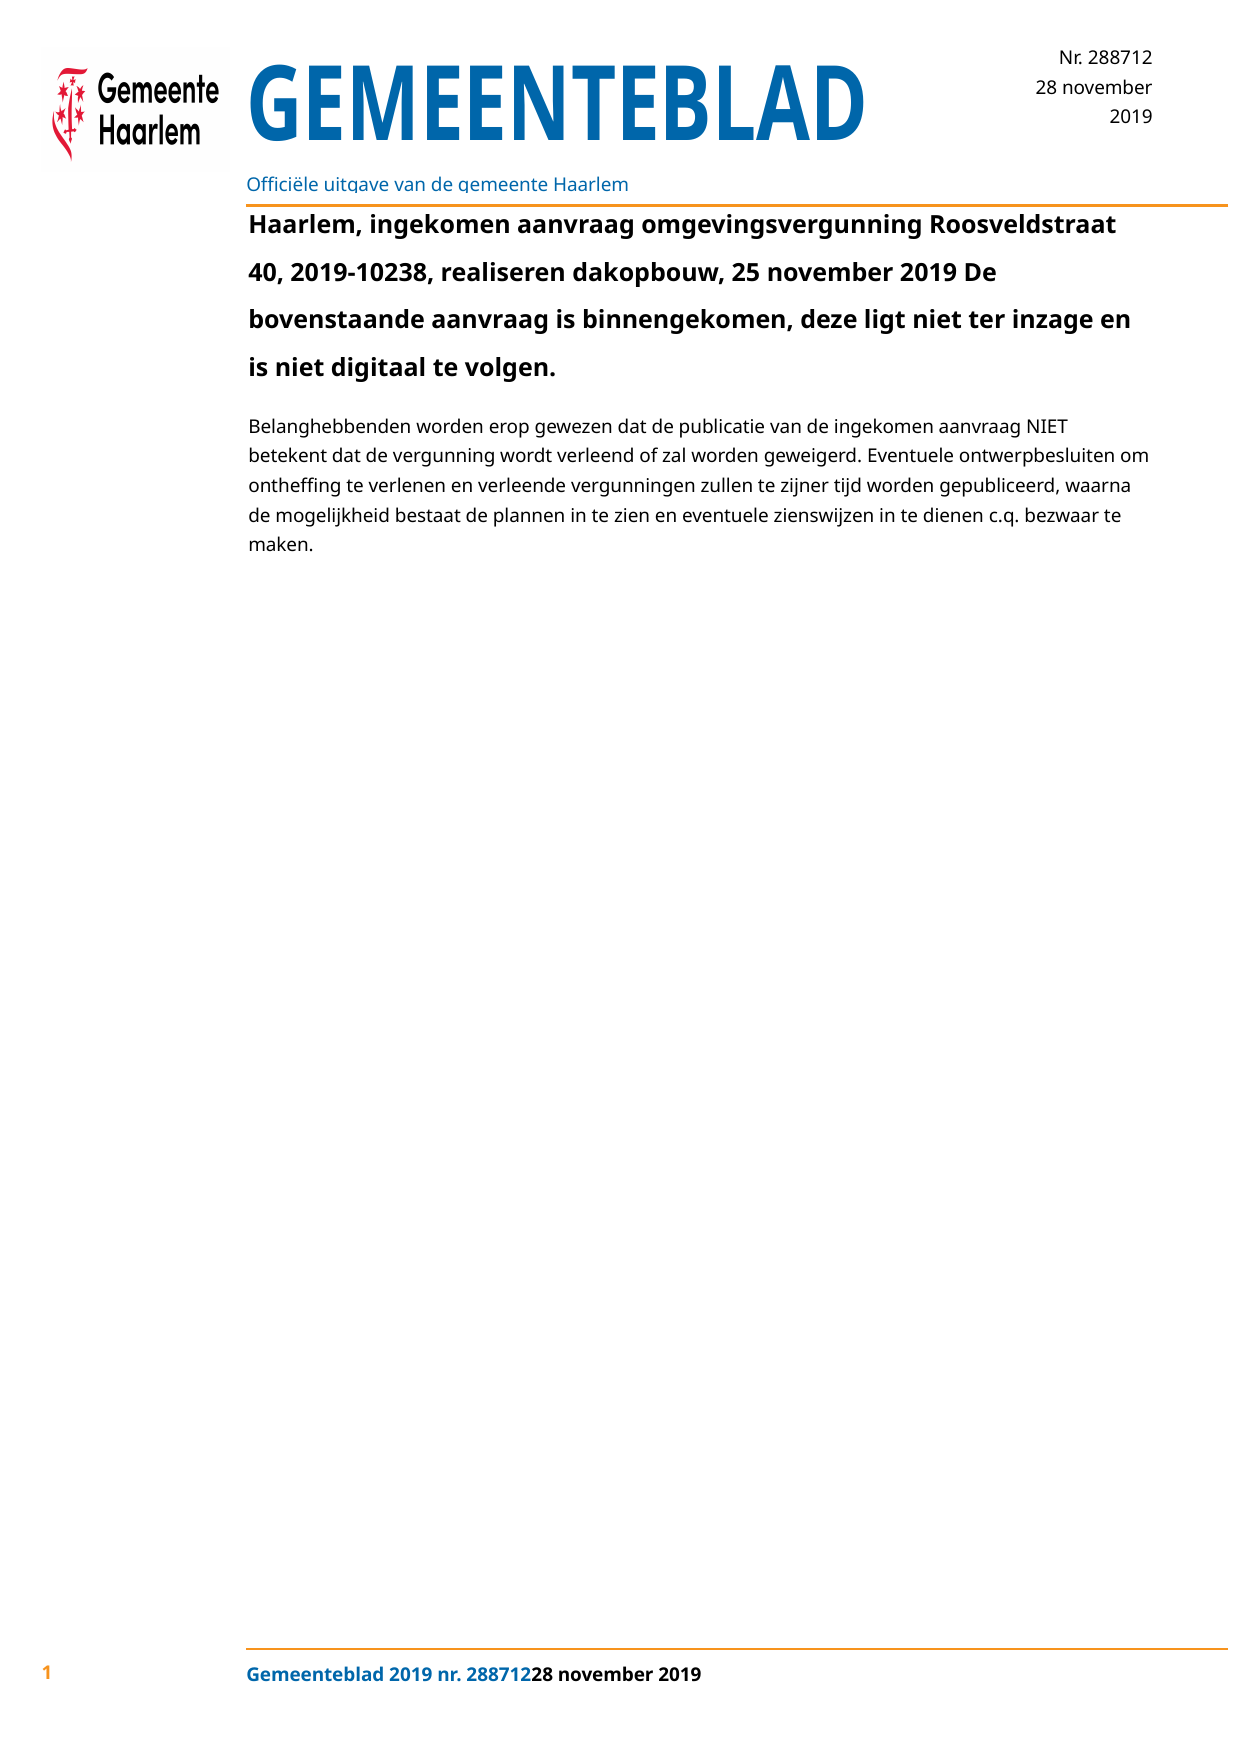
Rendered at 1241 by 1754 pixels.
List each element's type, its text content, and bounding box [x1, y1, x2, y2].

text Haarlem, ingekomen aanvraag omgevingsvergunning Roosveldstraat 40, 2019-10238, realiseren dakopbouw, 25 november 2019 De bovenstaande aanvraag is binnengekomen, deze ligt niet ter inzage en is niet digitaal te volgen. [248, 207, 1152, 384]
picture [41, 47, 231, 172]
text Belanghebbenden worden erop gewezen dat de publicatie van de ingekomen aanvraag NIET betekent dat de vergunning wordt verleend of zal worden geweigerd. Eventuele ontwerpbesluiten om ontheffing te verlenen en verleende vergunningen zullen te zijner tijd worden gepubliceerd, waarna de mogelijkheid bestaat de plannen in te zien en eventuele zienswijzen in te dienen c.q. bezwaar te maken. [248, 413, 1152, 557]
